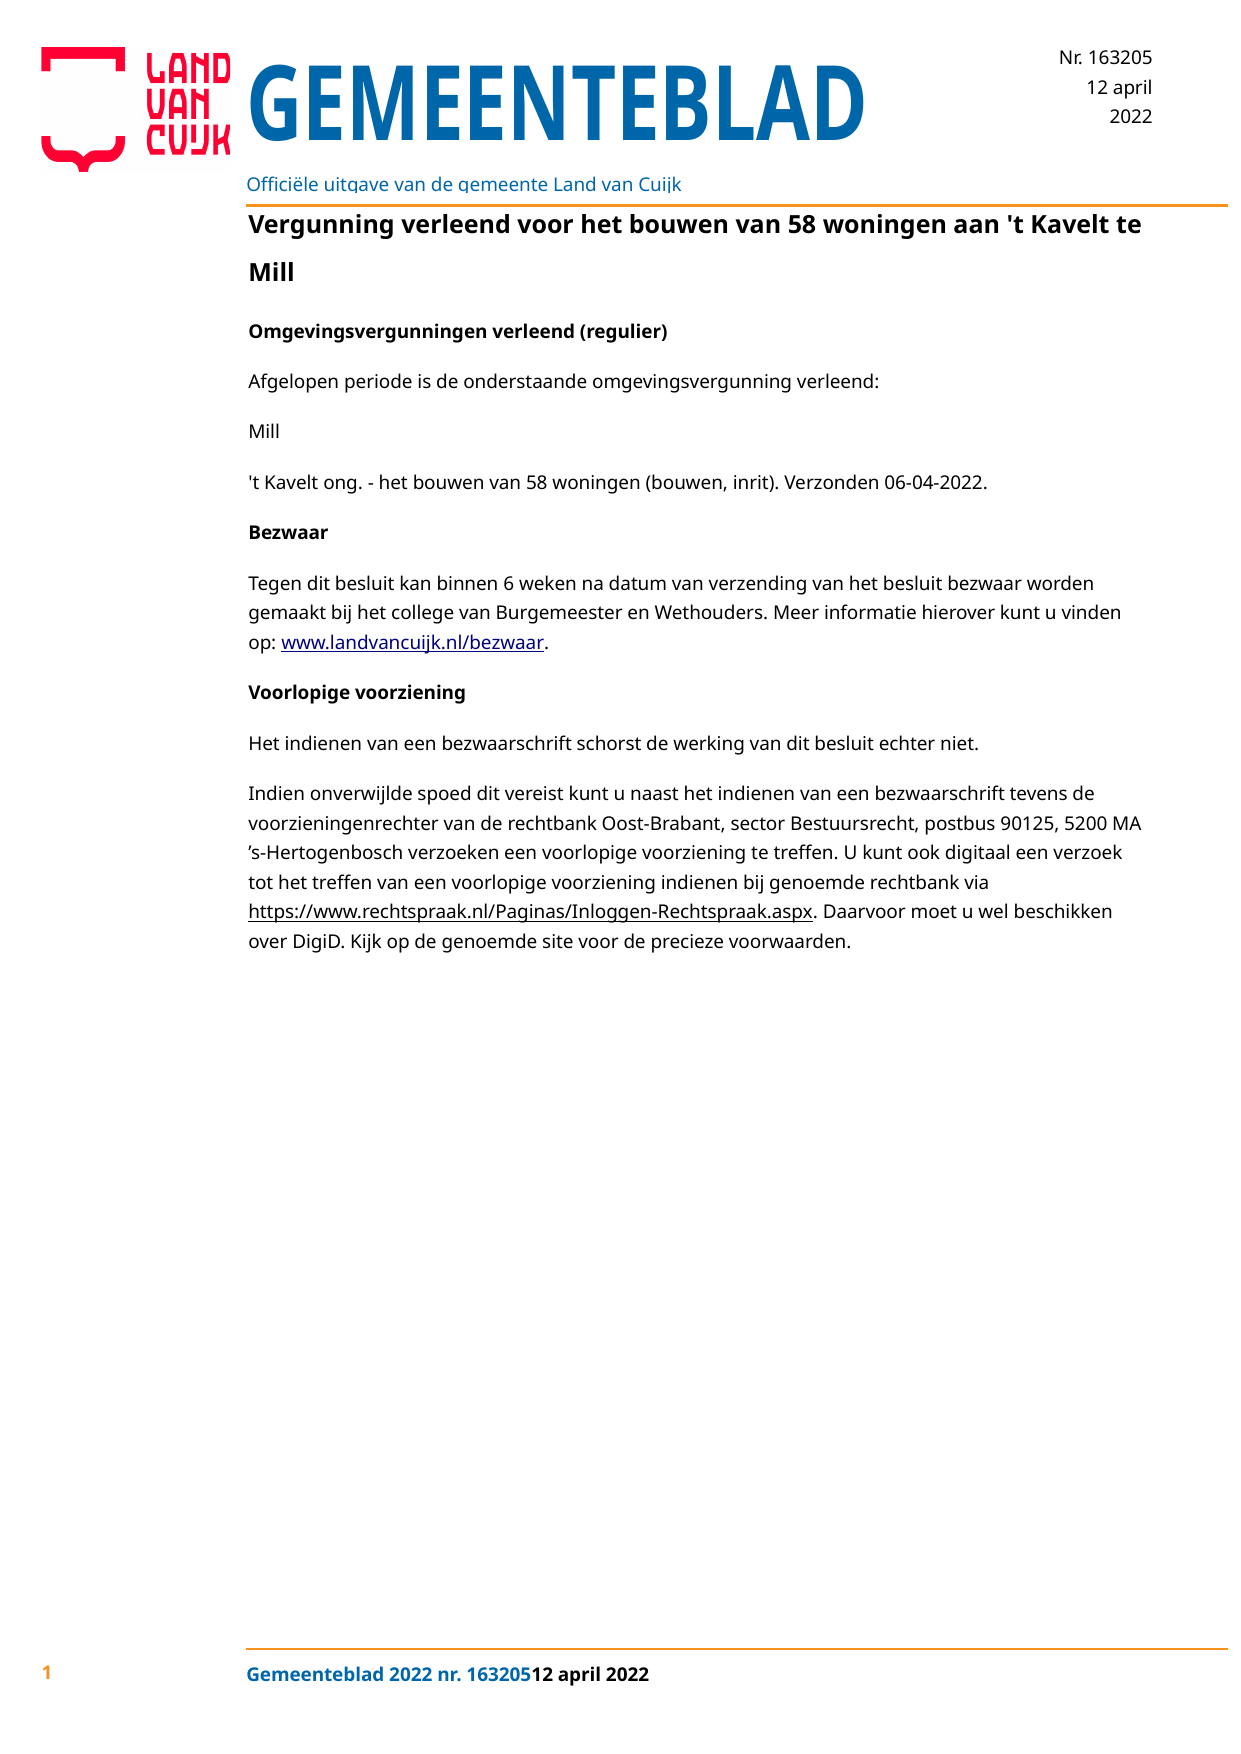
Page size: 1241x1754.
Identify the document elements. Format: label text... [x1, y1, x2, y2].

text Afgelopen periode is de onderstaande omgevingsvergunning verleend: [248, 368, 1152, 394]
text Tegen dit besluit kan binnen 6 weken na datum van verzending van het besluit bezwaar worden gemaakt bij het college van Burgemeester en Wethouders. Meer informatie hierover kunt u vinden op: www.landvancuijk.nl/bezwaar. [248, 570, 1152, 655]
picture [41, 47, 231, 172]
text Voorlopige voorziening [248, 679, 1152, 705]
text Mill [248, 419, 1152, 444]
text Indien onverwijlde spoed dit vereist kunt u naast het indienen van een bezwaarschrift tevens de voorzieningenrechter van de rechtbank Oost-Brabant, sector Bestuursrecht, postbus 90125, 5200 MA ’s-Hertogenbosch verzoeken een voorlopige voorziening te treffen. U kunt ook digitaal een verzoek tot het treffen van een voorlopige voorziening indienen bij genoemde rechtbank via https://www.rechtspraak.nl/Paginas/Inloggen-Rechtspraak.aspx. Daarvoor moet u wel beschikken over DigiD. Kijk op de genoemde site voor de precieze voorwaarden. [248, 780, 1152, 954]
text Bezwaar [248, 519, 1152, 545]
text Omgevingsvergunningen verleend (regulier) [248, 318, 1152, 344]
text 't Kavelt ong. - het bouwen van 58 woningen (bouwen, inrit). Verzonden 06-04-2022. [248, 469, 1152, 495]
text Het indienen van een bezwaarschrift schorst de werking van dit besluit echter niet. [248, 730, 1152, 756]
text Vergunning verleend voor het bouwen van 58 woningen aan 't Kavelt te Mill [248, 207, 1152, 288]
